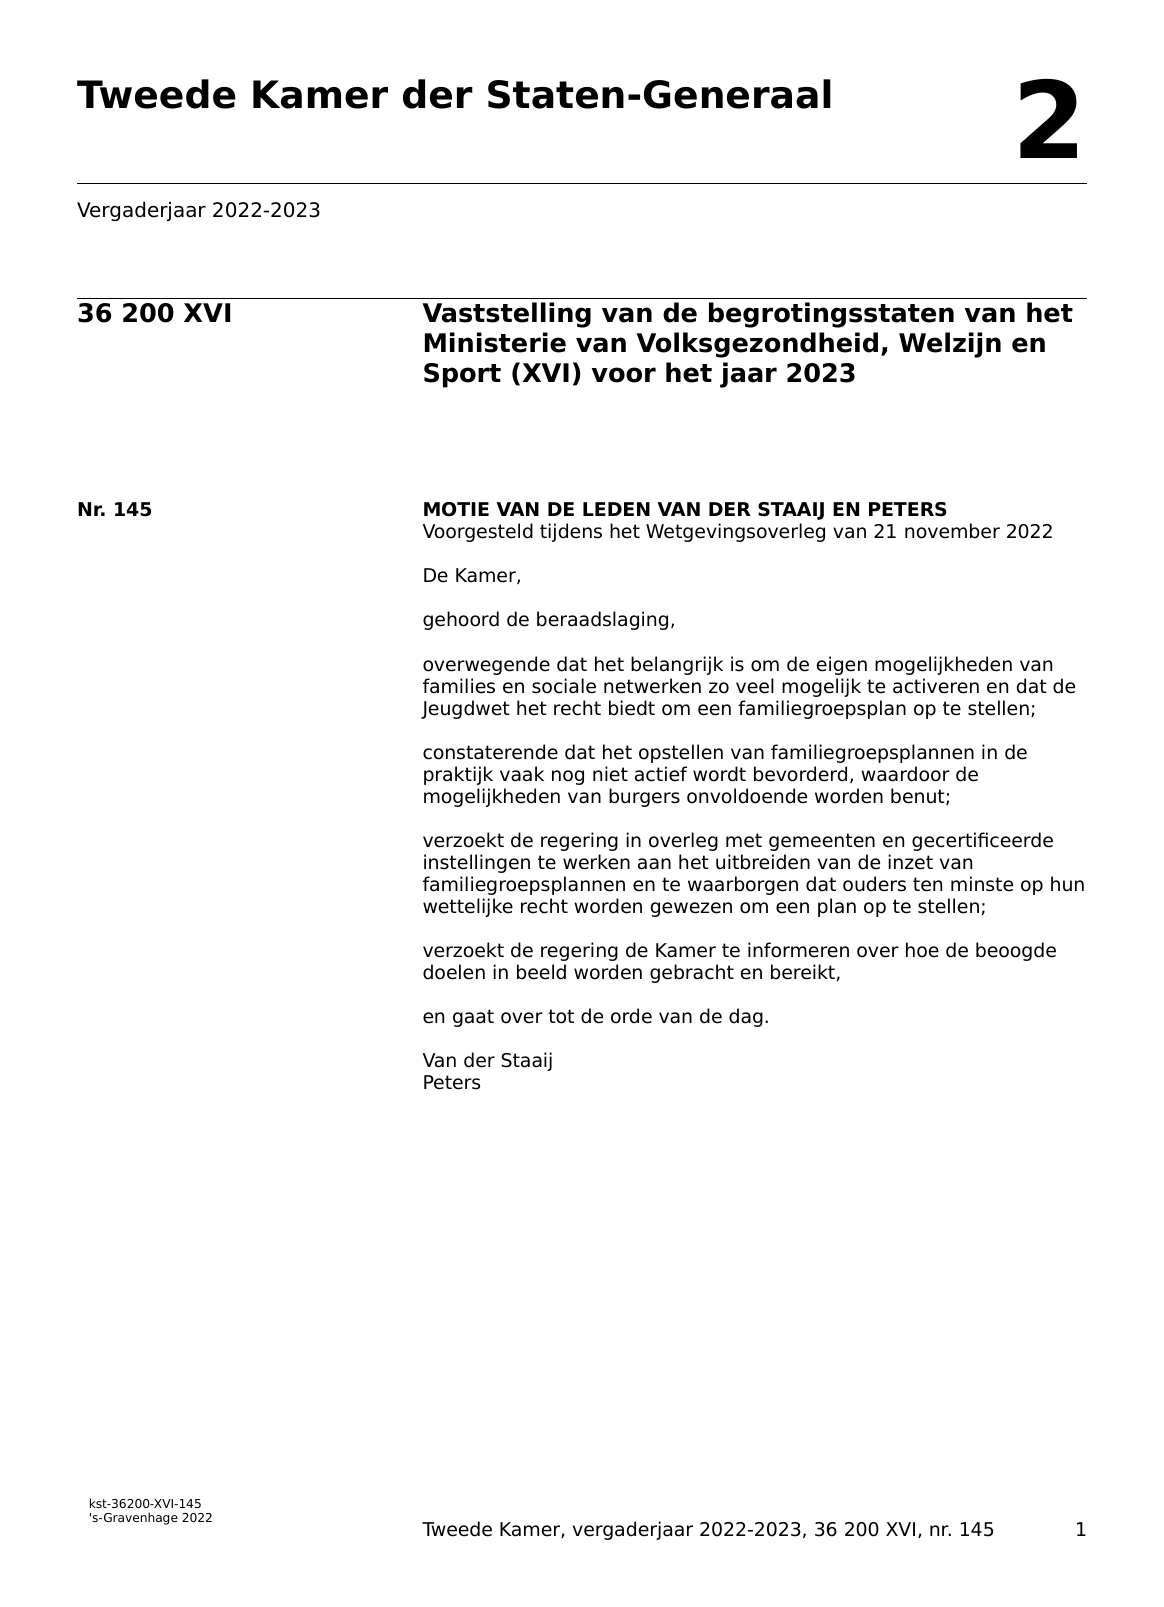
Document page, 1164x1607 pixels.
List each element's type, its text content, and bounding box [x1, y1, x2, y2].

text kst-36200-XVI-145 [88, 1497, 323, 1511]
text verzoekt de regering in overleg met gemeenten en gecertificeerde instellingen te werken aan het uitbreiden van de inzet van familiegroepsplannen en te waarborgen dat ouders ten minste op hun wettelijke recht worden gewezen om een plan op te stellen; [422, 830, 1087, 918]
table_cell Vergaderjaar 2022-2023 [77, 184, 1087, 298]
text De Kamer, [422, 565, 1087, 587]
subtitle 36 200 XVI Vaststelling van de begrotingsstaten van het Ministerie van Volksgezondheid, Welzijn en Sport (XVI) voor het jaar 2023 [77, 299, 1087, 388]
text Van der Staaij [422, 1050, 1087, 1072]
table_header Tweede Kamer der Staten-Generaal [77, 59, 886, 183]
text Peters [422, 1072, 1087, 1094]
text Voorgesteld tijdens het Wetgevingsoverleg van 21 november 2022 [422, 521, 1087, 543]
text gehoord de beraadslaging, [422, 609, 1087, 631]
text 's-Gravenhage 2022 [88, 1511, 323, 1525]
text verzoekt de regering de Kamer te informeren over hoe de beoogde doelen in beeld worden gebracht en bereikt, [422, 940, 1087, 984]
table_header 2 [886, 59, 1087, 183]
subtitle Nr. 145 MOTIE VAN DE LEDEN VAN DER STAAIJ EN PETERS [77, 499, 1087, 521]
text constaterende dat het opstellen van familiegroepsplannen in de praktijk vaak nog niet actief wordt bevorderd, waardoor de mogelijkheden van burgers onvoldoende worden benut; [422, 742, 1087, 808]
text overwegende dat het belangrijk is om de eigen mogelijkheden van families en sociale netwerken zo veel mogelijk te activeren en dat de Jeugdwet het recht biedt om een familiegroepsplan op te stellen; [422, 653, 1087, 719]
text en gaat over tot de orde van de dag. [422, 1006, 1087, 1028]
